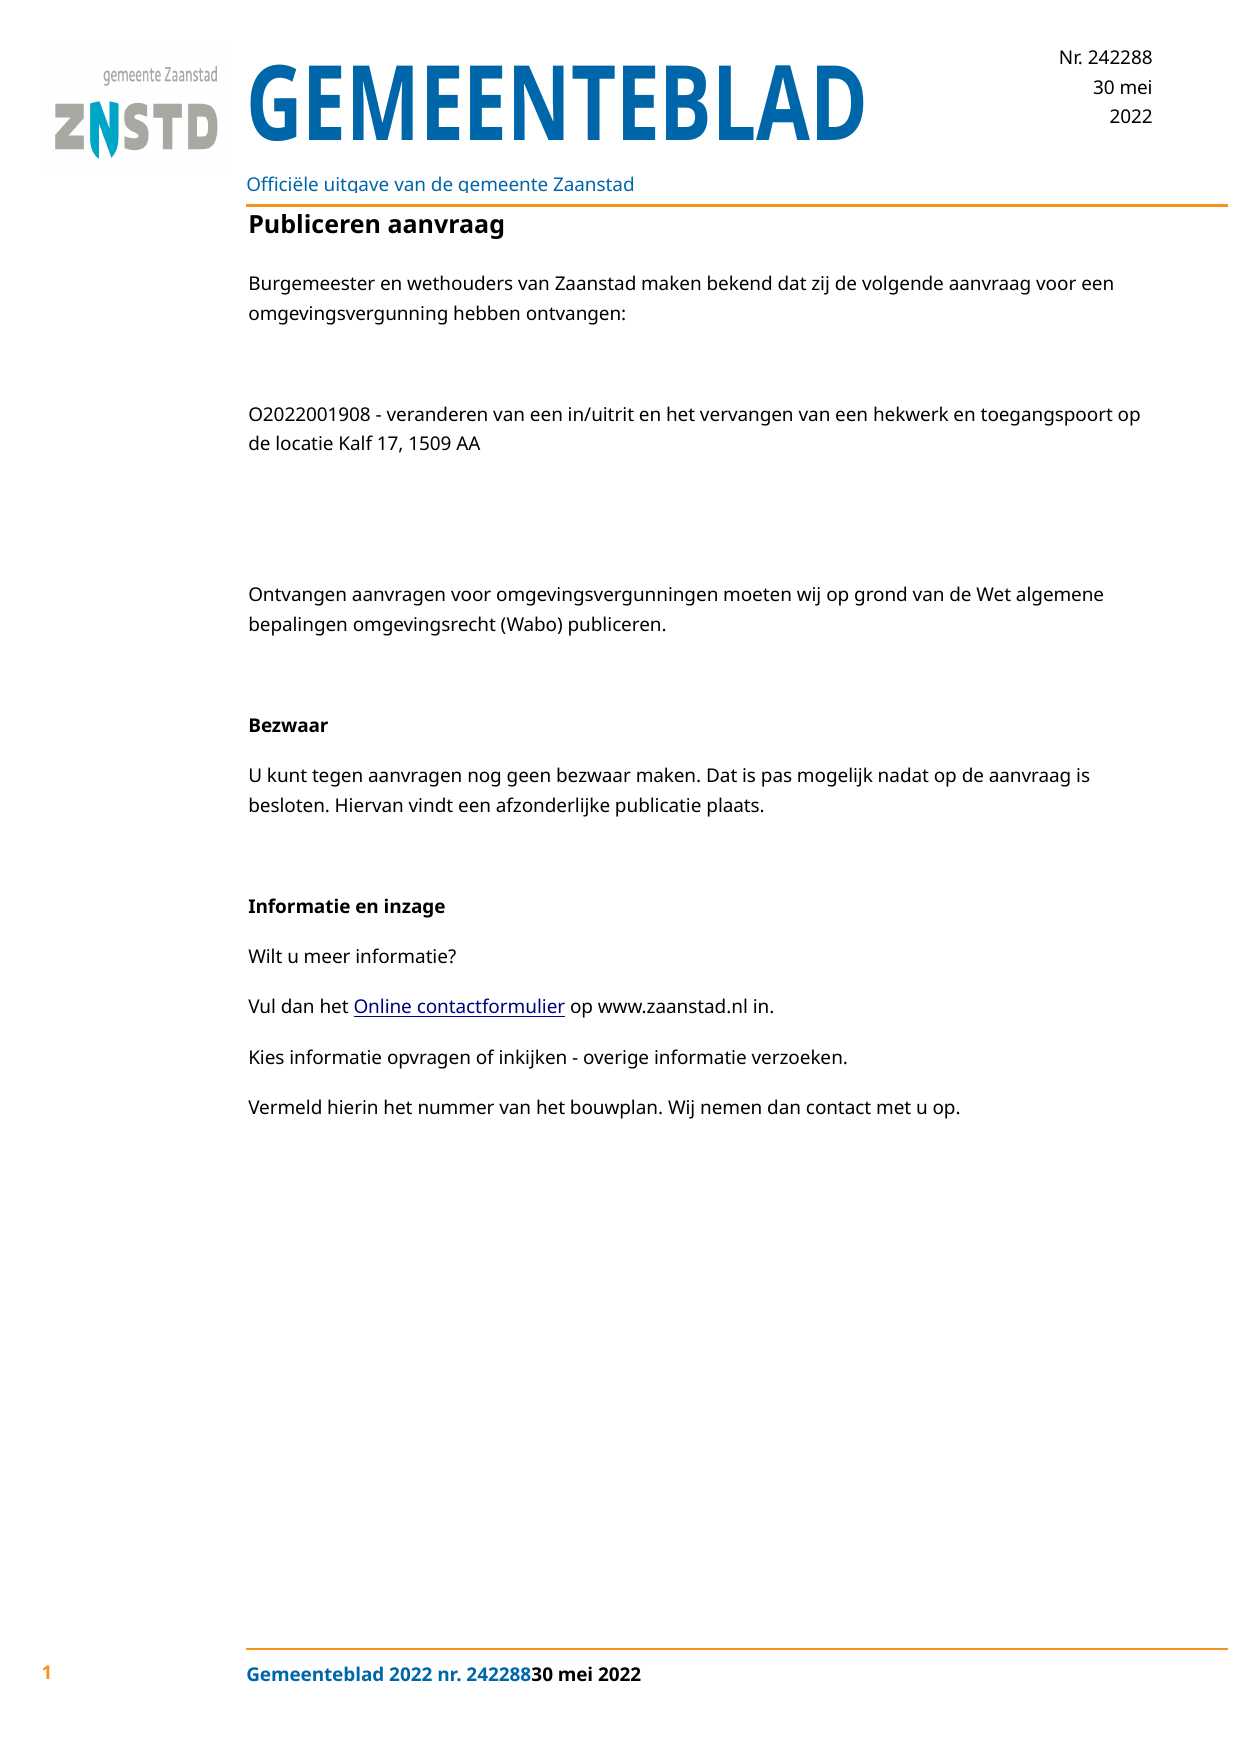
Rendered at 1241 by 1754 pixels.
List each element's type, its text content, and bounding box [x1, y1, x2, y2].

picture [41, 47, 231, 172]
text Kies informatie opvragen of inkijken - overige informatie verzoeken. [248, 1044, 1152, 1070]
text U kunt tegen aanvragen nog geen bezwaar maken. Dat is pas mogelijk nadat op de aanvraag is besloten. Hiervan vindt een afzonderlijke publicatie plaats. [248, 762, 1152, 818]
text Bezwaar [248, 712, 1152, 738]
text Ontvangen aanvragen voor omgevingsvergunningen moeten wij op grond van de Wet algemene bepalingen omgevingsrecht (Wabo) publiceren. [248, 582, 1152, 637]
text O2022001908 - veranderen van een in/uitrit en het vervangen van een hekwerk en toegangspoort op de locatie Kalf 17, 1509 AA [248, 401, 1152, 456]
text Wilt u meer informatie? [248, 943, 1152, 969]
text Informatie en inzage [248, 893, 1152, 918]
text Burgemeester en wethouders van Zaanstad maken bekend dat zij de volgende aanvraag voor een omgevingsvergunning hebben ontvangen: [248, 270, 1152, 326]
text Publiceren aanvraag [248, 207, 1152, 241]
text Vul dan het Online contactformulier op www.zaanstad.nl in. [248, 994, 1152, 1019]
text Vermeld hierin het nummer van het bouwplan. Wij nemen dan contact met u op. [248, 1094, 1152, 1120]
